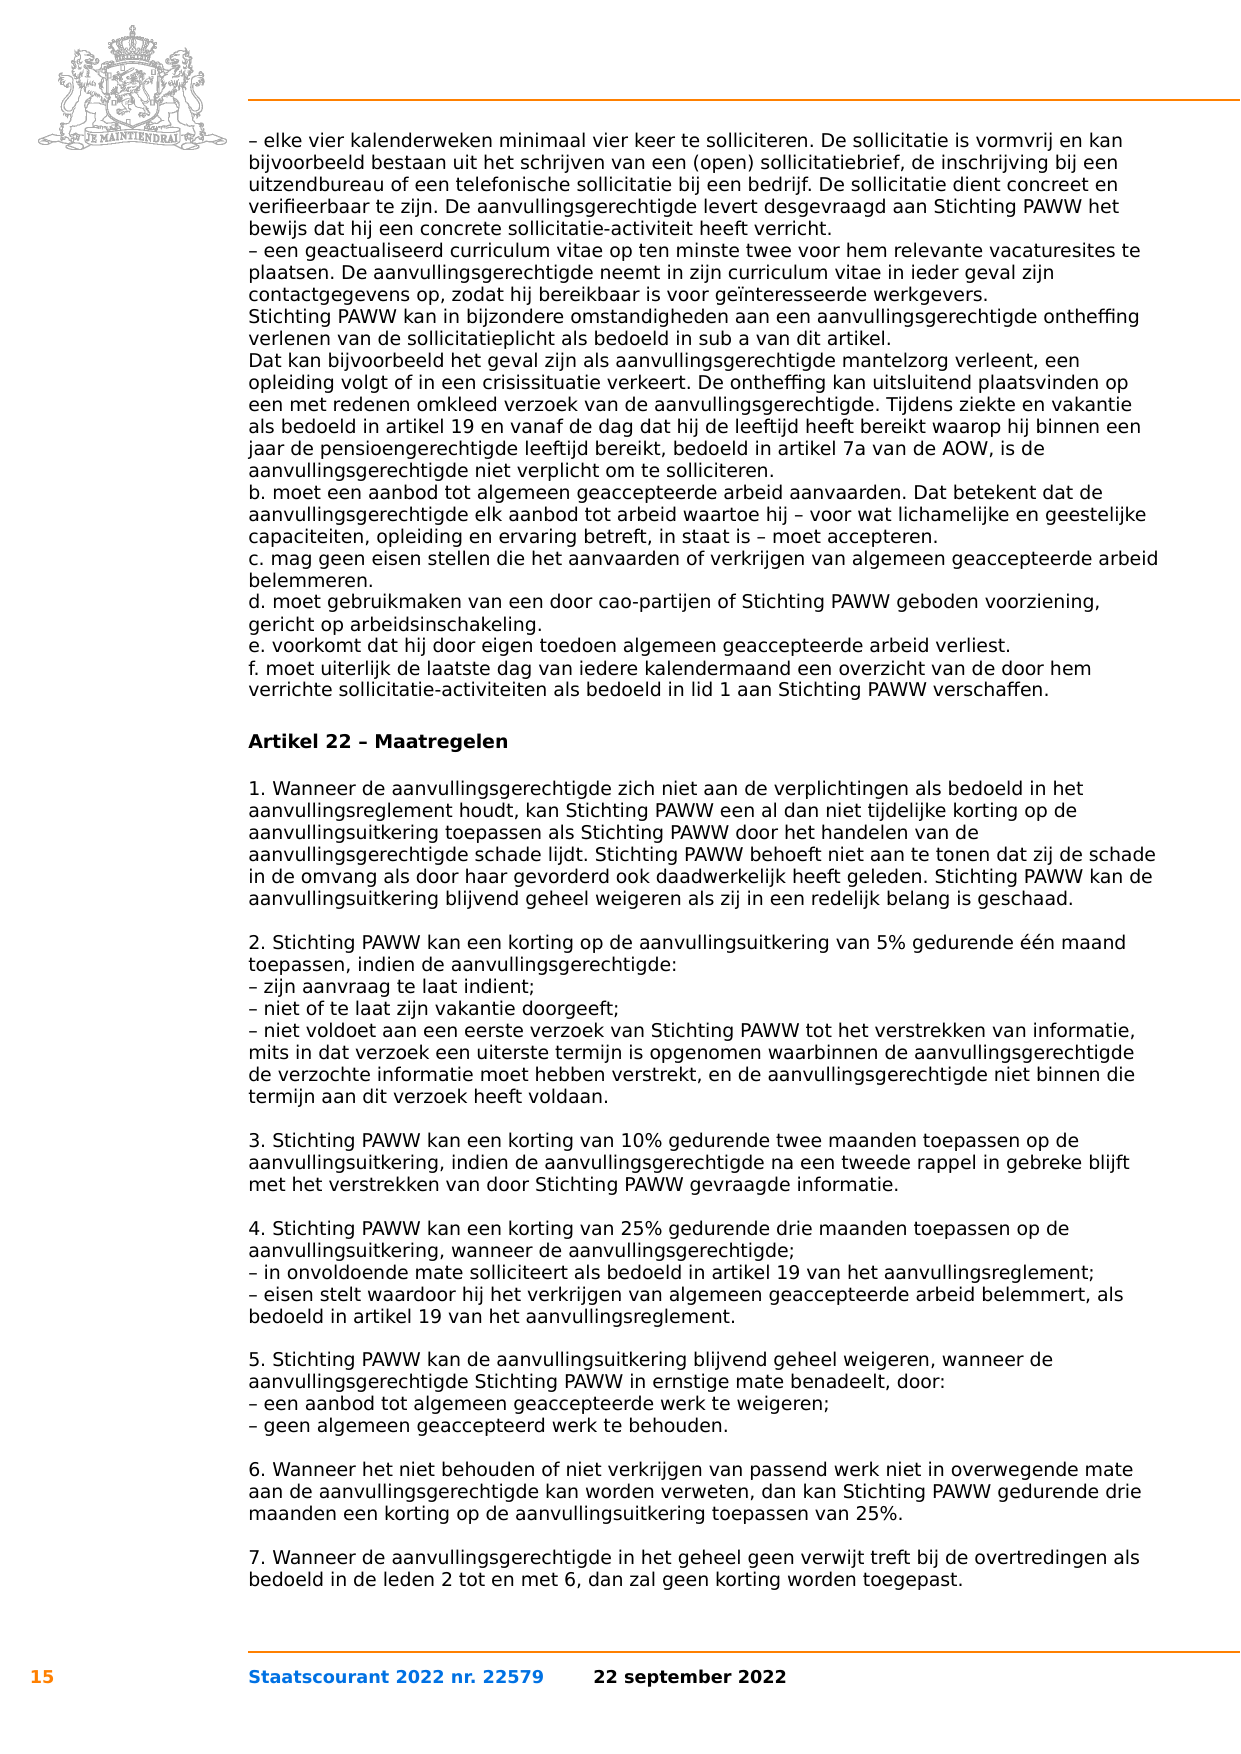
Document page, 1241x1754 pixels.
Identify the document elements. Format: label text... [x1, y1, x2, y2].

text 2. Stichting PAWW kan een korting op de aanvullingsuitkering van 5% gedurende één maand toepassen, indien de aanvullingsgerechtigde: [248, 932, 1163, 976]
text – elke vier kalenderweken minimaal vier keer te solliciteren. De sollicitatie is vormvrij en kan bijvoorbeeld bestaan uit het schrijven van een (open) sollicitatiebrief, de inschrijving bij een uitzendbureau of een telefonische sollicitatie bij een bedrijf. De sollicitatie dient concreet en verifieerbaar te zijn. De aanvullingsgerechtigde levert desgevraagd aan Stichting PAWW het bewijs dat hij een concrete sollicitatie-activiteit heeft verricht. [248, 130, 1163, 240]
text b. moet een aanbod tot algemeen geaccepteerde arbeid aanvaarden. Dat betekent dat de aanvullingsgerechtigde elk aanbod tot arbeid waartoe hij – voor wat lichamelijke en geestelijke capaciteiten, opleiding en ervaring betreft, in staat is – moet accepteren. [248, 482, 1163, 547]
picture [38, 25, 227, 150]
text – in onvoldoende mate solliciteert als bedoeld in artikel 19 van het aanvullingsreglement; [248, 1262, 1163, 1283]
text – eisen stelt waardoor hij het verkrijgen van algemeen geaccepteerde arbeid belemmert, als bedoeld in artikel 19 van het aanvullingsreglement. [248, 1283, 1163, 1327]
text Dat kan bijvoorbeeld het geval zijn als aanvullingsgerechtigde mantelzorg verleent, een opleiding volgt of in een crisissituatie verkeert. De ontheffing kan uitsluitend plaatsvinden op een met redenen omkleed verzoek van de aanvullingsgerechtigde. Tijdens ziekte en vakantie als bedoeld in artikel 19 en vanaf de dag dat hij de leeftijd heeft bereikt waarop hij binnen een jaar de pensioengerechtigde leeftijd bereikt, bedoeld in artikel 7a van de AOW, is de aanvullingsgerechtigde niet verplicht om te solliciteren. [248, 350, 1163, 482]
subtitle Artikel 22 – Maatregelen [248, 731, 1163, 753]
text – een aanbod tot algemeen geaccepteerde werk te weigeren; [248, 1393, 1163, 1415]
text d. moet gebruikmaken van een door cao-partijen of Stichting PAWW geboden voorziening, gericht op arbeidsinschakeling. [248, 591, 1163, 635]
text c. mag geen eisen stellen die het aanvaarden of verkrijgen van algemeen geaccepteerde arbeid belemmeren. [248, 547, 1163, 591]
text – niet voldoet aan een eerste verzoek van Stichting PAWW tot het verstrekken van informatie, mits in dat verzoek een uiterste termijn is opgenomen waarbinnen de aanvullingsgerechtigde de verzochte informatie moet hebben verstrekt, en de aanvullingsgerechtigde niet binnen die termijn aan dit verzoek heeft voldaan. [248, 1020, 1163, 1108]
text f. moet uiterlijk de laatste dag van iedere kalendermaand een overzicht van de door hem verrichte sollicitatie-activiteiten als bedoeld in lid 1 aan Stichting PAWW verschaffen. [248, 657, 1163, 701]
text 1. Wanneer de aanvullingsgerechtigde zich niet aan de verplichtingen als bedoeld in het aanvullingsreglement houdt, kan Stichting PAWW een al dan niet tijdelijke korting op de aanvullingsuitkering toepassen als Stichting PAWW door het handelen van de aanvullingsgerechtigde schade lijdt. Stichting PAWW behoeft niet aan te tonen dat zij de schade in de omvang als door haar gevorderd ook daadwerkelijk heeft geleden. Stichting PAWW kan de aanvullingsuitkering blijvend geheel weigeren als zij in een redelijk belang is geschaad. [248, 778, 1163, 910]
text Stichting PAWW kan in bijzondere omstandigheden aan een aanvullingsgerechtigde ontheffing verlenen van de sollicitatieplicht als bedoeld in sub a van dit artikel. [248, 306, 1163, 350]
text 6. Wanneer het niet behouden of niet verkrijgen van passend werk niet in overwegende mate aan de aanvullingsgerechtigde kan worden verweten, dan kan Stichting PAWW gedurende drie maanden een korting op de aanvullingsuitkering toepassen van 25%. [248, 1459, 1163, 1525]
text – geen algemeen geaccepteerd werk te behouden. [248, 1415, 1163, 1437]
text – zijn aanvraag te laat indient; [248, 976, 1163, 998]
text – een geactualiseerd curriculum vitae op ten minste twee voor hem relevante vacaturesites te plaatsen. De aanvullingsgerechtigde neemt in zijn curriculum vitae in ieder geval zijn contactgegevens op, zodat hij bereikbaar is voor geïnteresseerde werkgevers. [248, 240, 1163, 306]
text – niet of te laat zijn vakantie doorgeeft; [248, 998, 1163, 1020]
text e. voorkomt dat hij door eigen toedoen algemeen geaccepteerde arbeid verliest. [248, 635, 1163, 657]
text 3. Stichting PAWW kan een korting van 10% gedurende twee maanden toepassen op de aanvullingsuitkering, indien de aanvullingsgerechtigde na een tweede rappel in gebreke blijft met het verstrekken van door Stichting PAWW gevraagde informatie. [248, 1130, 1163, 1196]
text 4. Stichting PAWW kan een korting van 25% gedurende drie maanden toepassen op de aanvullingsuitkering, wanneer de aanvullingsgerechtigde; [248, 1218, 1163, 1262]
text 5. Stichting PAWW kan de aanvullingsuitkering blijvend geheel weigeren, wanneer de aanvullingsgerechtigde Stichting PAWW in ernstige mate benadeelt, door: [248, 1349, 1163, 1393]
text 7. Wanneer de aanvullingsgerechtigde in het geheel geen verwijt treft bij de overtredingen als bedoeld in de leden 2 tot en met 6, dan zal geen korting worden toegepast. [248, 1547, 1163, 1591]
